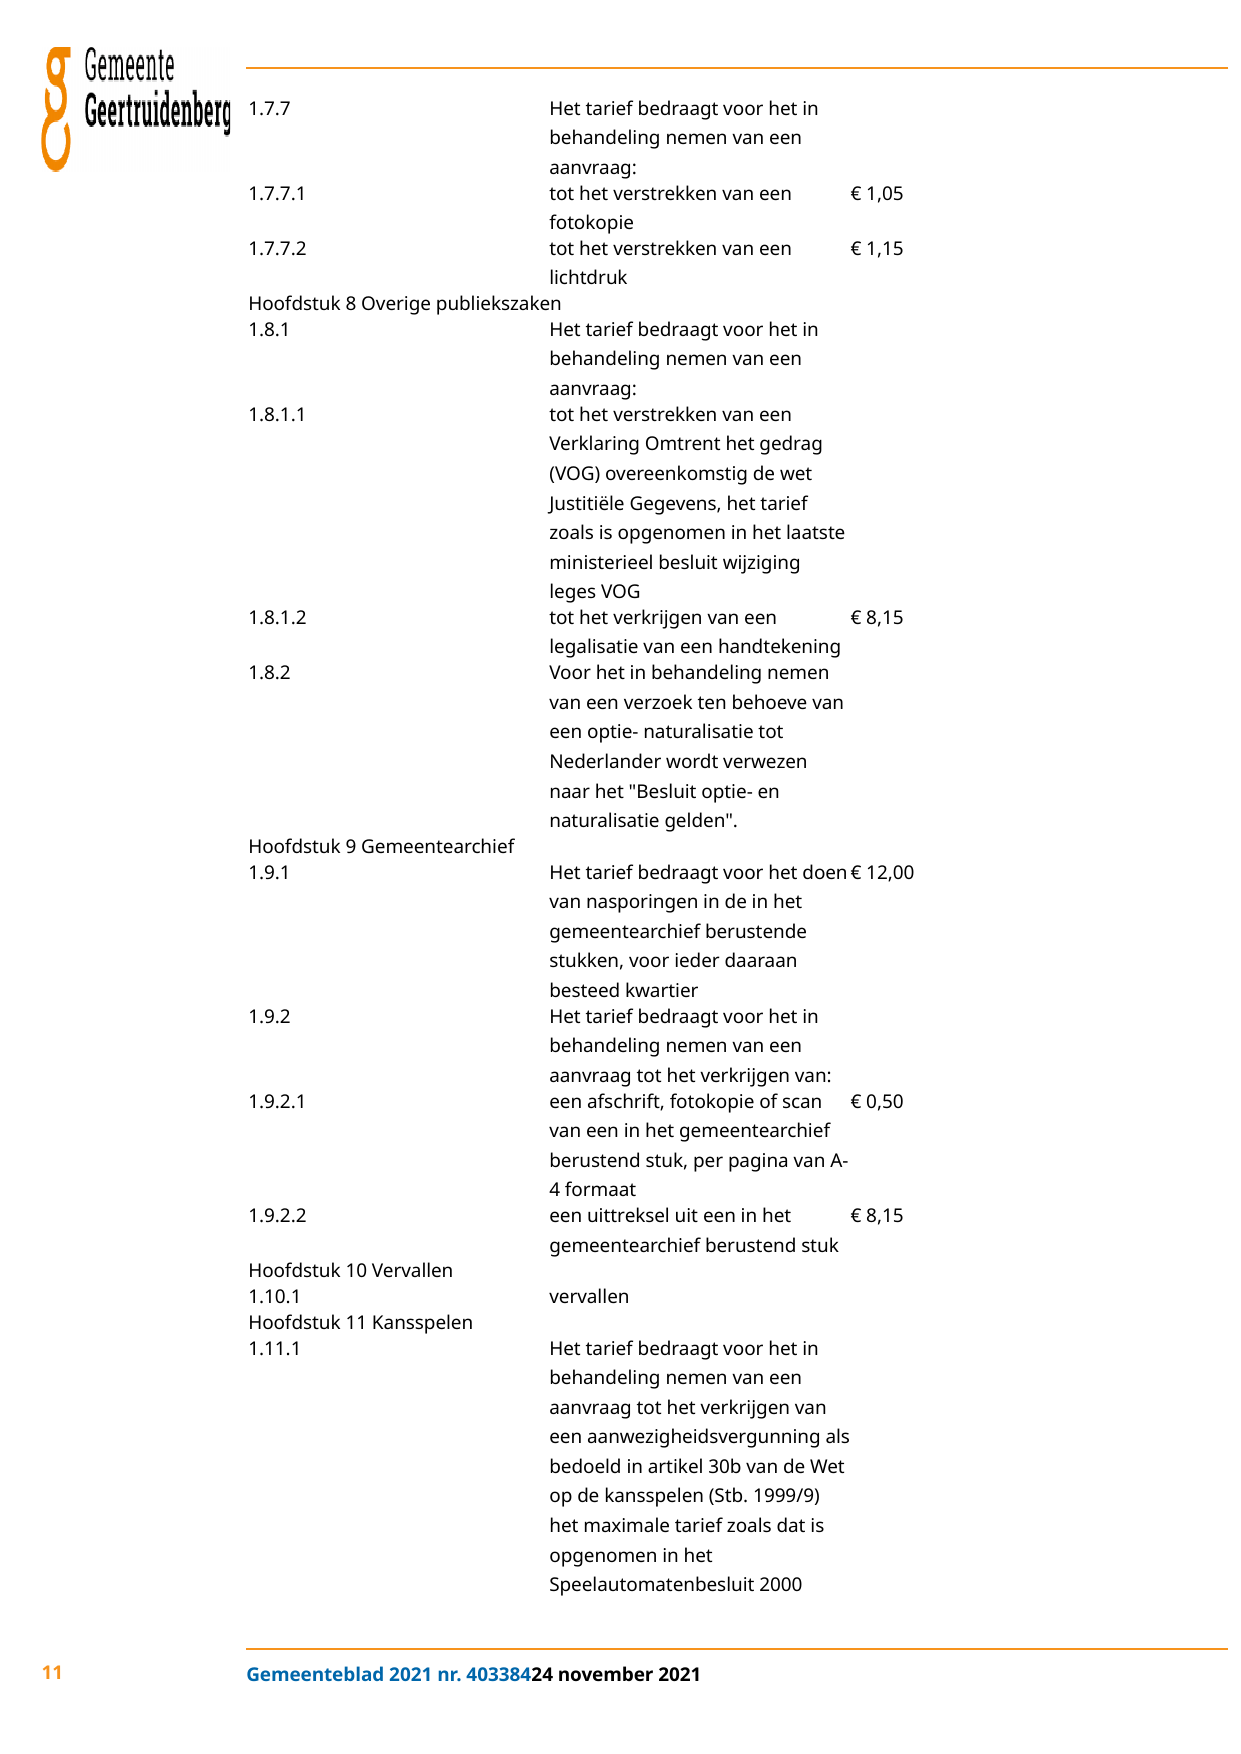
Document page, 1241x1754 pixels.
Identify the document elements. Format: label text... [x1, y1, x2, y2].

table_cell € 8,15 [850, 604, 1152, 659]
table_cell 1.9.2.1 [248, 1088, 549, 1202]
table_cell 1.9.2.2 [248, 1202, 549, 1258]
table_cell € 1,05 [850, 180, 1152, 235]
table_cell [850, 401, 1152, 604]
table_cell [850, 1335, 1152, 1597]
table_cell € 12,00 [850, 859, 1152, 1003]
table_cell Hoofdstuk 11 Kansspelen [248, 1309, 1152, 1335]
table_cell 1.8.2 [248, 660, 549, 833]
table_cell vervallen [549, 1283, 850, 1309]
table_cell 1.10.1 [248, 1283, 549, 1309]
table_cell 1.7.7.1 [248, 180, 549, 235]
table_cell € 0,50 [850, 1088, 1152, 1202]
table_cell Het tarief bedraagt voor het in behandeling nemen van een aanvraag: [549, 316, 850, 401]
table_cell € 8,15 [850, 1202, 1152, 1258]
picture [41, 47, 231, 172]
table_cell 1.9.2 [248, 1003, 549, 1088]
table_cell een uittreksel uit een in het gemeentearchief berustend stuk [549, 1202, 850, 1258]
table_cell Het tarief bedraagt voor het in behandeling nemen van een aanvraag tot het verkrijgen van: [549, 1003, 850, 1088]
table_cell [850, 660, 1152, 833]
table_cell Voor het in behandeling nemen van een verzoek ten behoeve van een optie- naturalisatie tot Nederlander wordt verwezen naar het "Besluit optie- en naturalisatie gelden". [549, 660, 850, 833]
table_cell [850, 1003, 1152, 1088]
table_cell 1.8.1.1 [248, 401, 549, 604]
table_cell 1.9.1 [248, 859, 549, 1003]
table_cell 1.11.1 [248, 1335, 549, 1597]
table_cell [850, 316, 1152, 401]
table_cell € 1,15 [850, 235, 1152, 290]
table_cell 1.8.1.2 [248, 604, 549, 659]
table_cell 1.8.1 [248, 316, 549, 401]
table_cell tot het verstrekken van een lichtdruk [549, 235, 850, 290]
table_cell Hoofdstuk 9 Gemeentearchief [248, 833, 1152, 859]
table_cell Hoofdstuk 8 Overige publiekszaken [248, 290, 1152, 316]
table_cell tot het verstrekken van een fotokopie [549, 180, 850, 235]
table_cell Hoofdstuk 10 Vervallen [248, 1258, 1152, 1283]
table_cell tot het verstrekken van een Verklaring Omtrent het gedrag (VOG) overeenkomstig de wet Justitiële Gegevens, het tarief zoals is opgenomen in het laatste ministerieel besluit wijziging leges VOG [549, 401, 850, 604]
table_cell tot het verkrijgen van een legalisatie van een handtekening [549, 604, 850, 659]
table_cell [850, 95, 1152, 180]
table_cell 1.7.7 [248, 95, 549, 180]
table_cell Het tarief bedraagt voor het in behandeling nemen van een aanvraag tot het verkrijgen van een aanwezigheidsvergunning als bedoeld in artikel 30b van de Wet op de kansspelen (Stb. 1999/9) het maximale tarief zoals dat is opgenomen in het Speelautomatenbesluit 2000 [549, 1335, 850, 1597]
table_cell [850, 1283, 1152, 1309]
table_cell 1.7.7.2 [248, 235, 549, 290]
table_cell Het tarief bedraagt voor het doen van nasporingen in de in het gemeentearchief berustende stukken, voor ieder daaraan besteed kwartier [549, 859, 850, 1003]
table_cell een afschrift, fotokopie of scan van een in het gemeentearchief berustend stuk, per pagina van A-4 formaat [549, 1088, 850, 1202]
table_cell Het tarief bedraagt voor het in behandeling nemen van een aanvraag: [549, 95, 850, 180]
